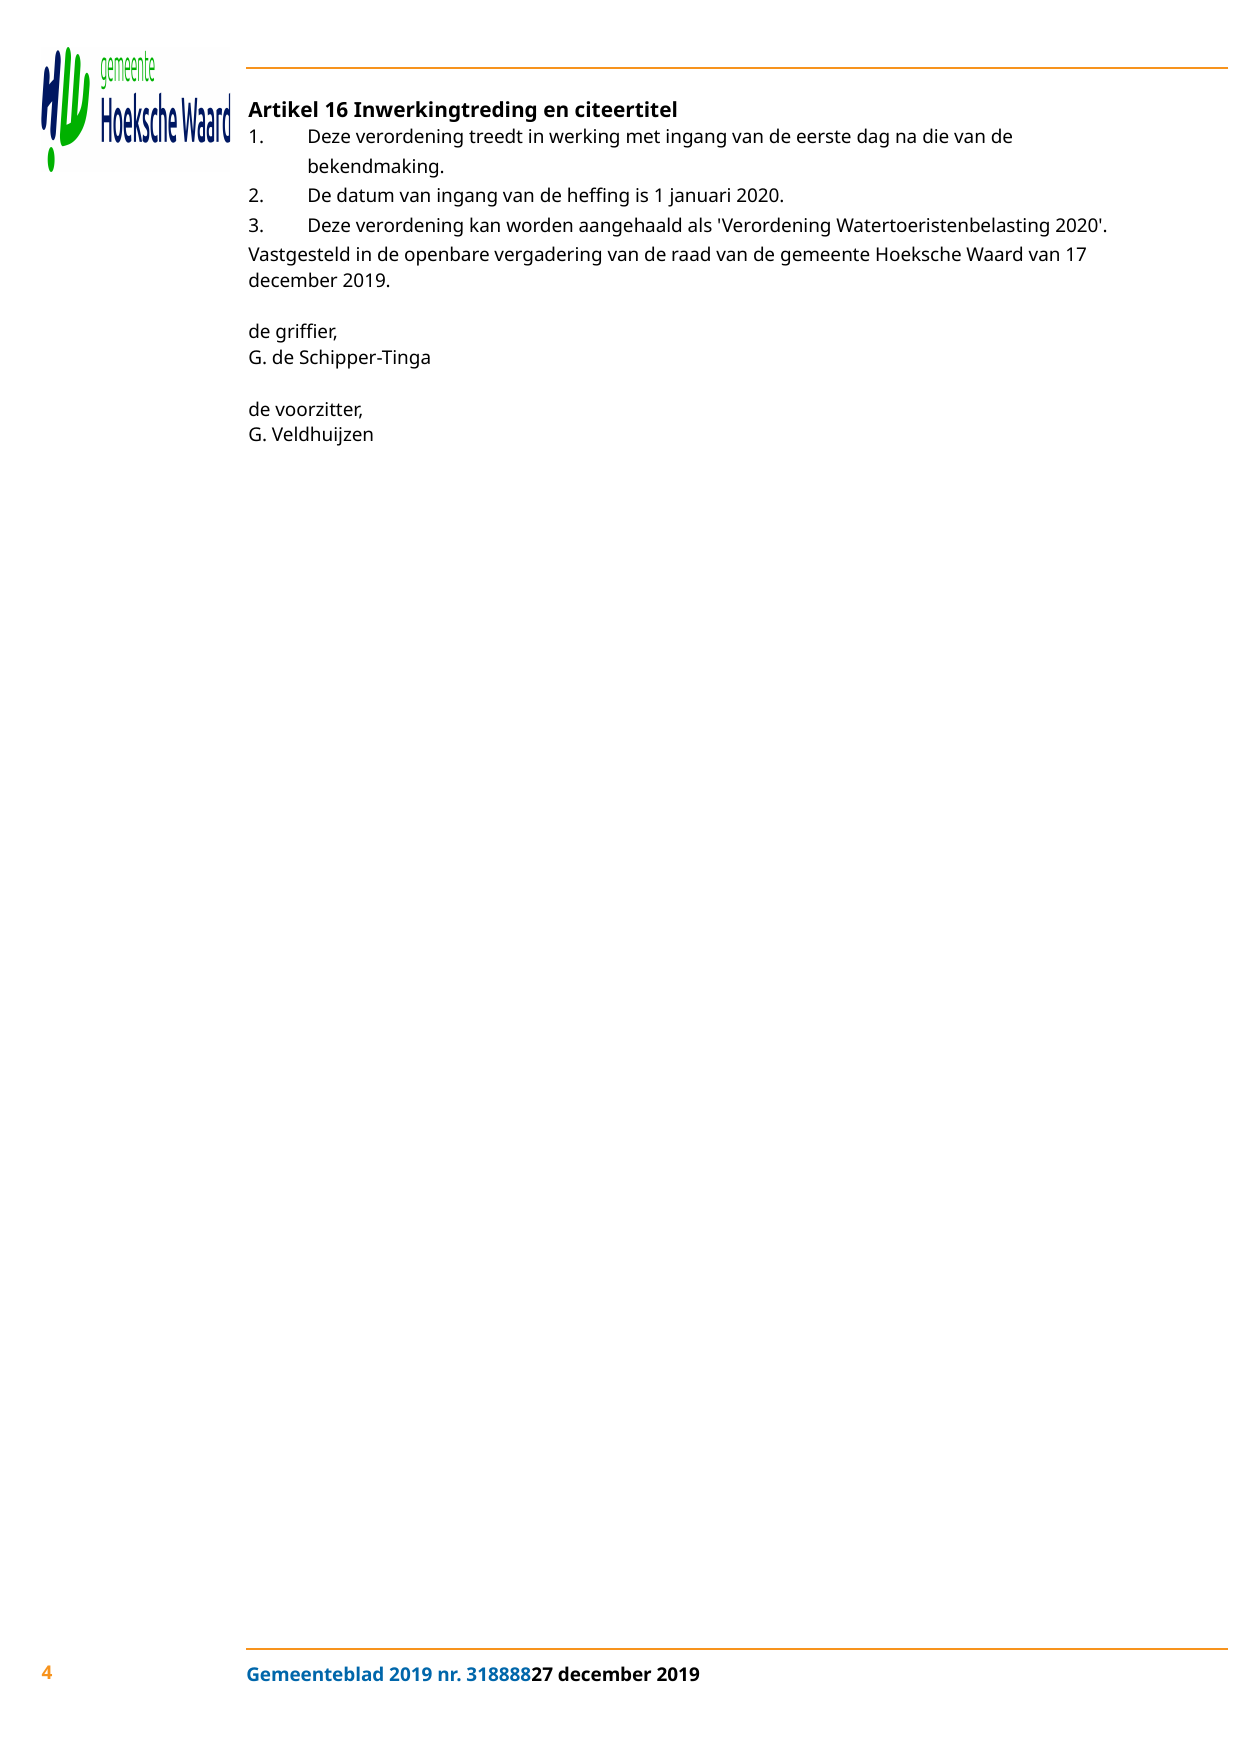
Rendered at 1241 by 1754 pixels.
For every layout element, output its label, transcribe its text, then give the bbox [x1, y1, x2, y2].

text Artikel 16 Inwerkingtreding en citeertitel [248, 95, 1152, 123]
text Vastgesteld in de openbare vergadering van de raad van de gemeente Hoeksche Waard van 17 december 2019. [248, 242, 1152, 293]
list Deze verordening treedt in werking met ingang van de eerste dag na die van de bekendmaking. [248, 123, 1152, 178]
text G. de Schipper-Tinga [248, 344, 1152, 370]
list De datum van ingang van de heffing is 1 januari 2020. [248, 182, 1152, 208]
list Deze verordening kan worden aangehaald als 'Verordening Watertoeristenbelasting 2020'. [248, 212, 1152, 238]
picture [41, 47, 231, 172]
text de griffier, [248, 319, 1152, 344]
text G. Veldhuijzen [248, 422, 1152, 447]
text de voorzitter, [248, 396, 1152, 422]
